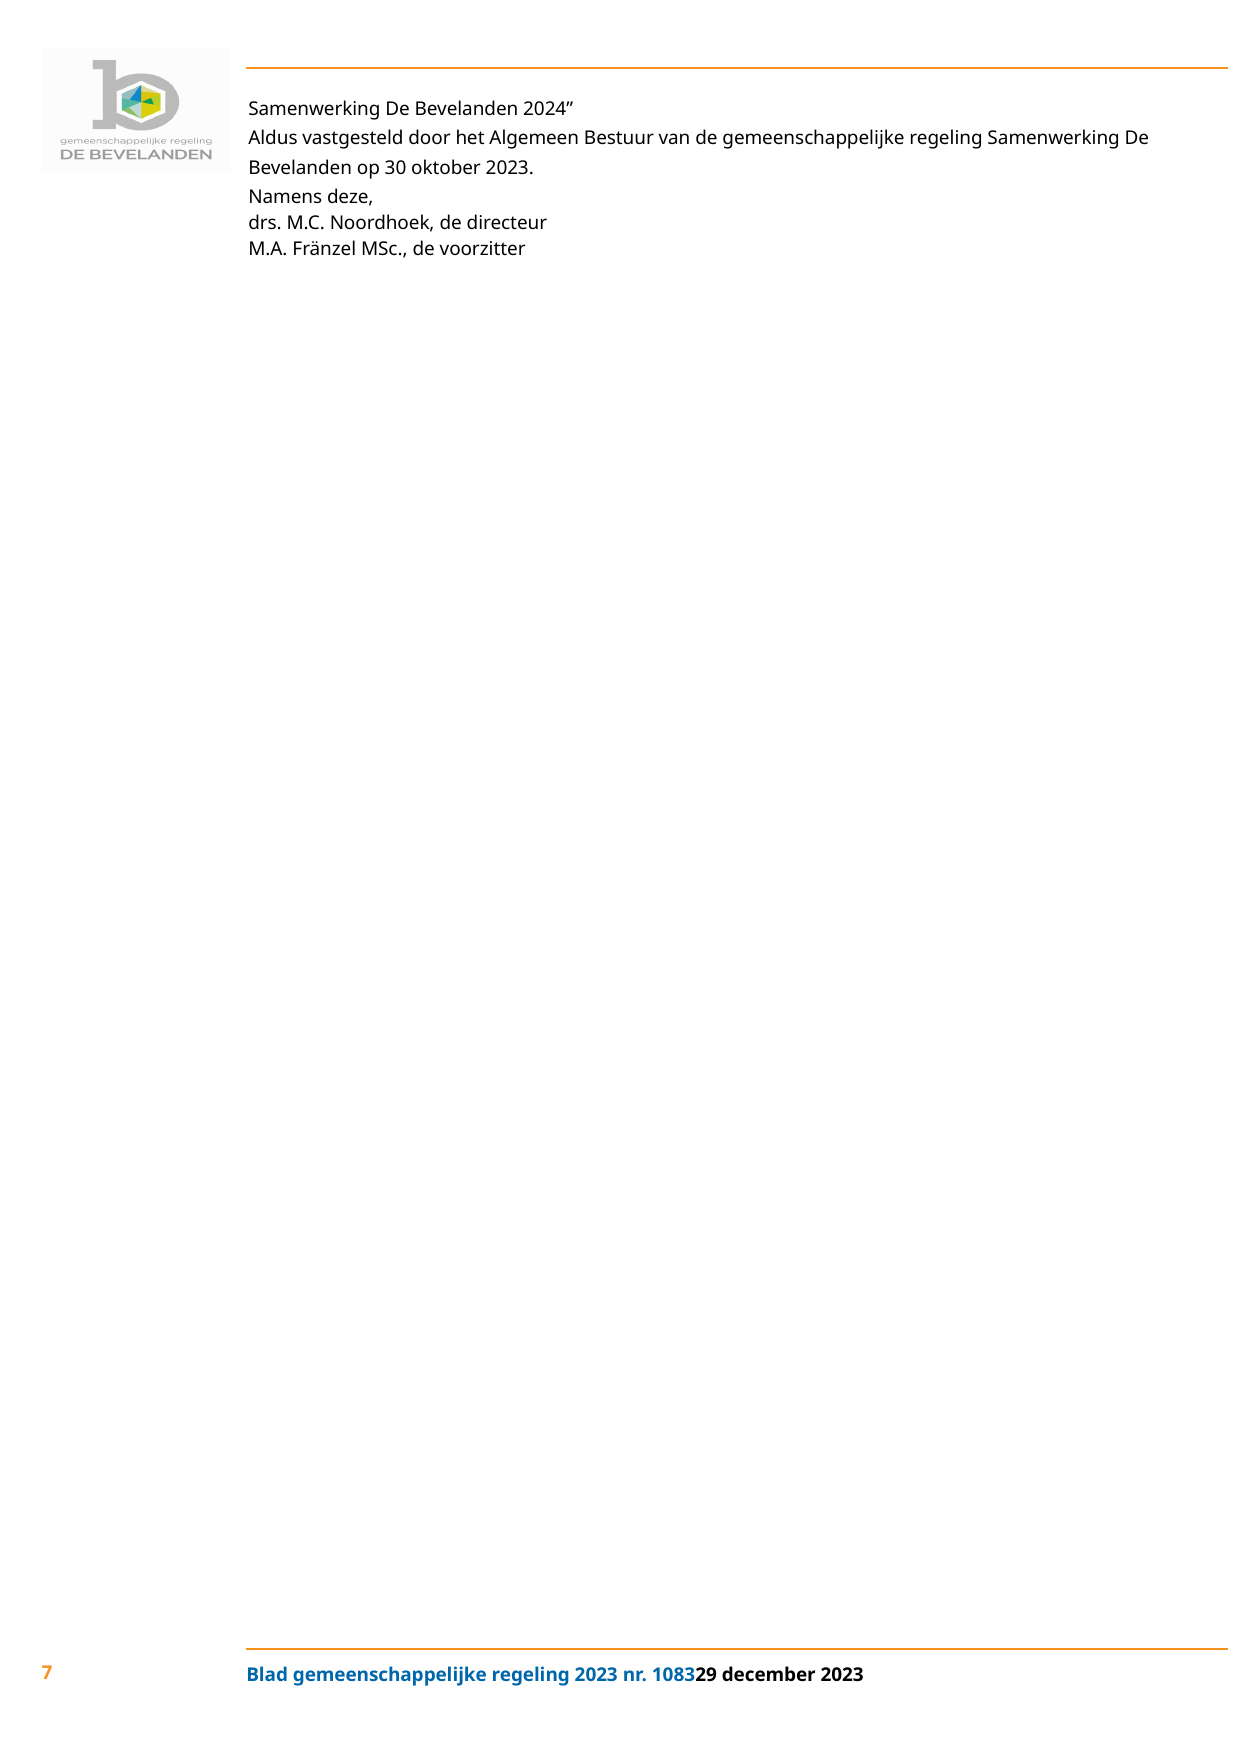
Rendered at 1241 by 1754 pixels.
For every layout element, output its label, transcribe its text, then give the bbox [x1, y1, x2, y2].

text M.A. Fränzel MSc., de voorzitter [248, 235, 1152, 261]
text drs. M.C. Noordhoek, de directeur [248, 209, 1152, 235]
text Namens deze, [248, 183, 1152, 209]
text Samenwerking De Bevelanden 2024” [248, 95, 1152, 121]
text Aldus vastgesteld door het Algemeen Bestuur van de gemeenschappelijke regeling Samenwerking De Bevelanden op 30 oktober 2023. [248, 124, 1152, 180]
picture [41, 47, 231, 172]
